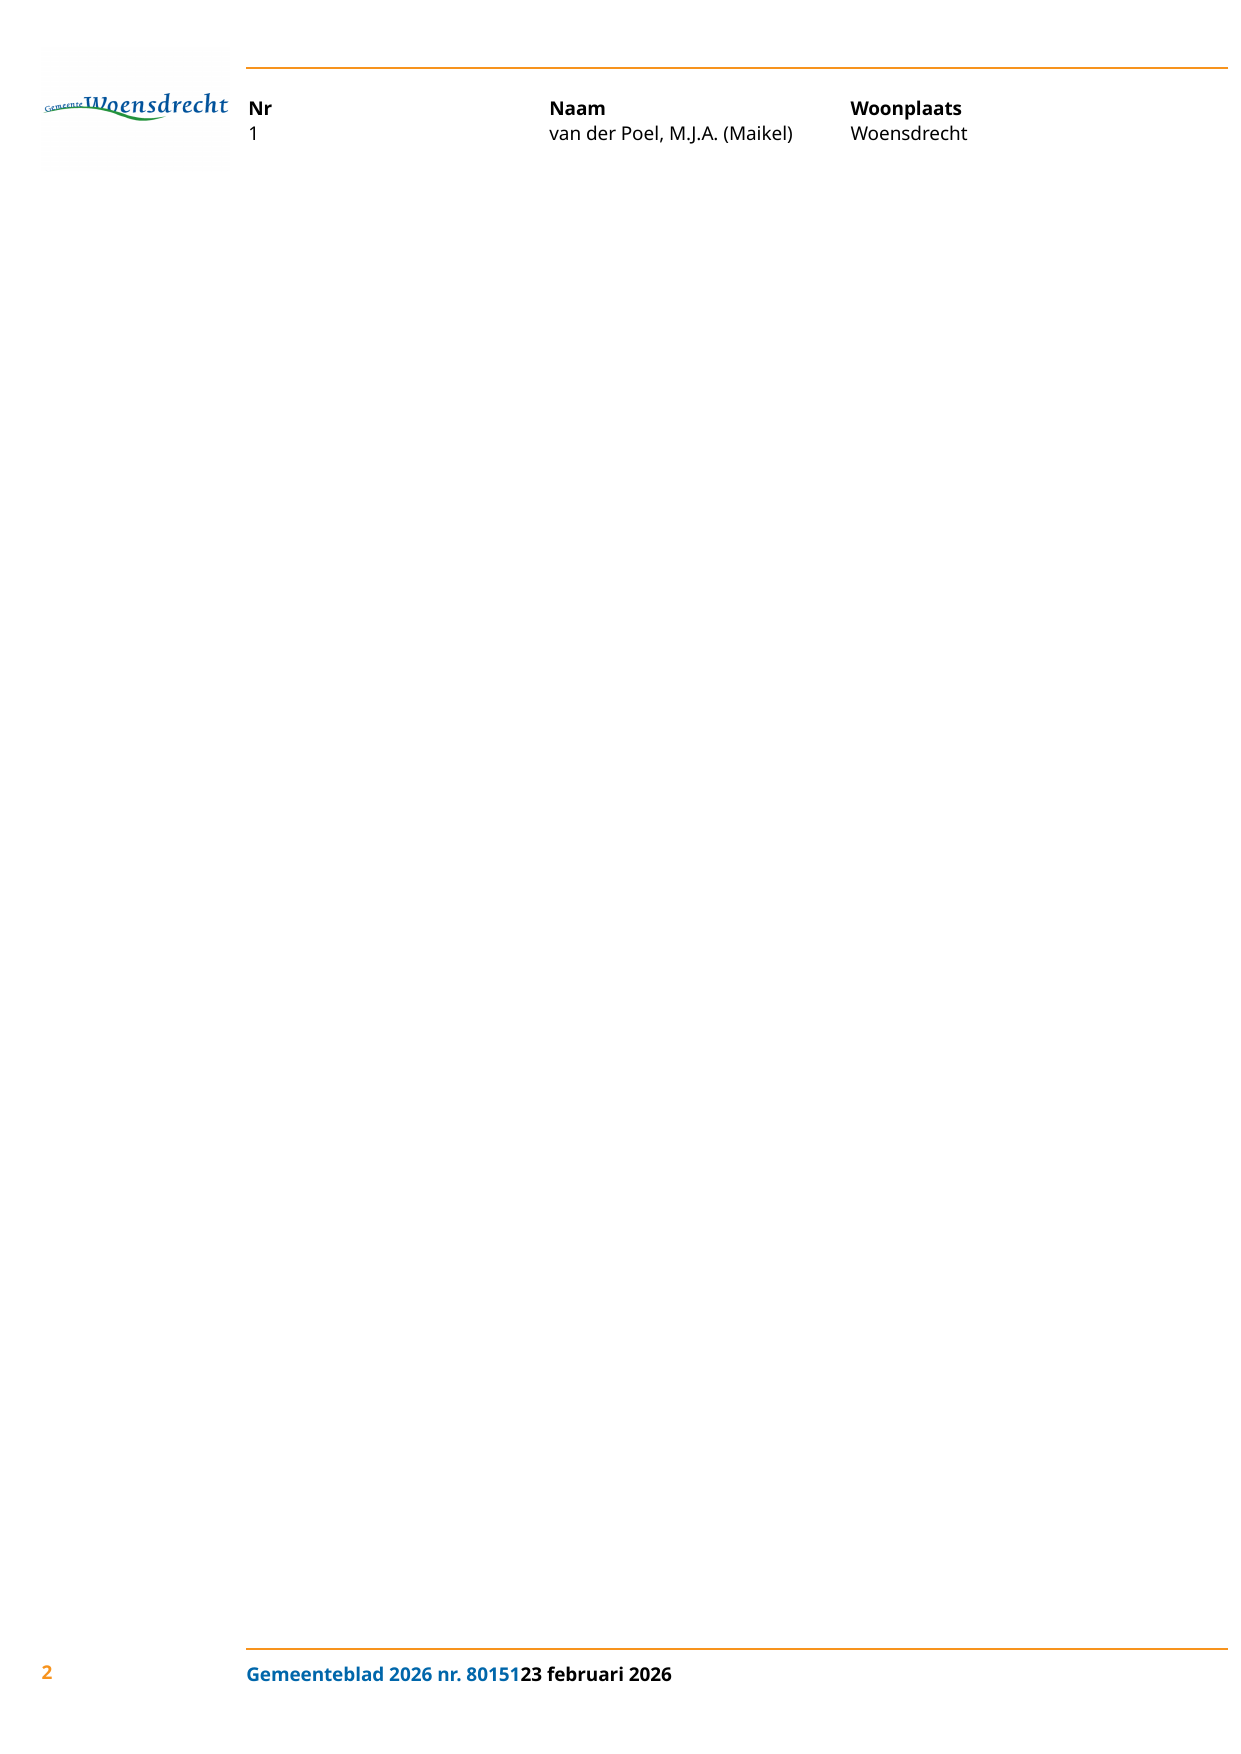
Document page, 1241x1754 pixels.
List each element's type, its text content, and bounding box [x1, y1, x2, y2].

table_header Naam [549, 95, 850, 121]
table_cell Woensdrecht [850, 121, 1152, 146]
table_header Nr [248, 95, 549, 121]
table_header Woonplaats [850, 95, 1152, 121]
table_cell van der Poel, M.J.A. (Maikel) [549, 121, 850, 146]
table_cell 1 [248, 121, 549, 146]
picture [41, 47, 231, 172]
